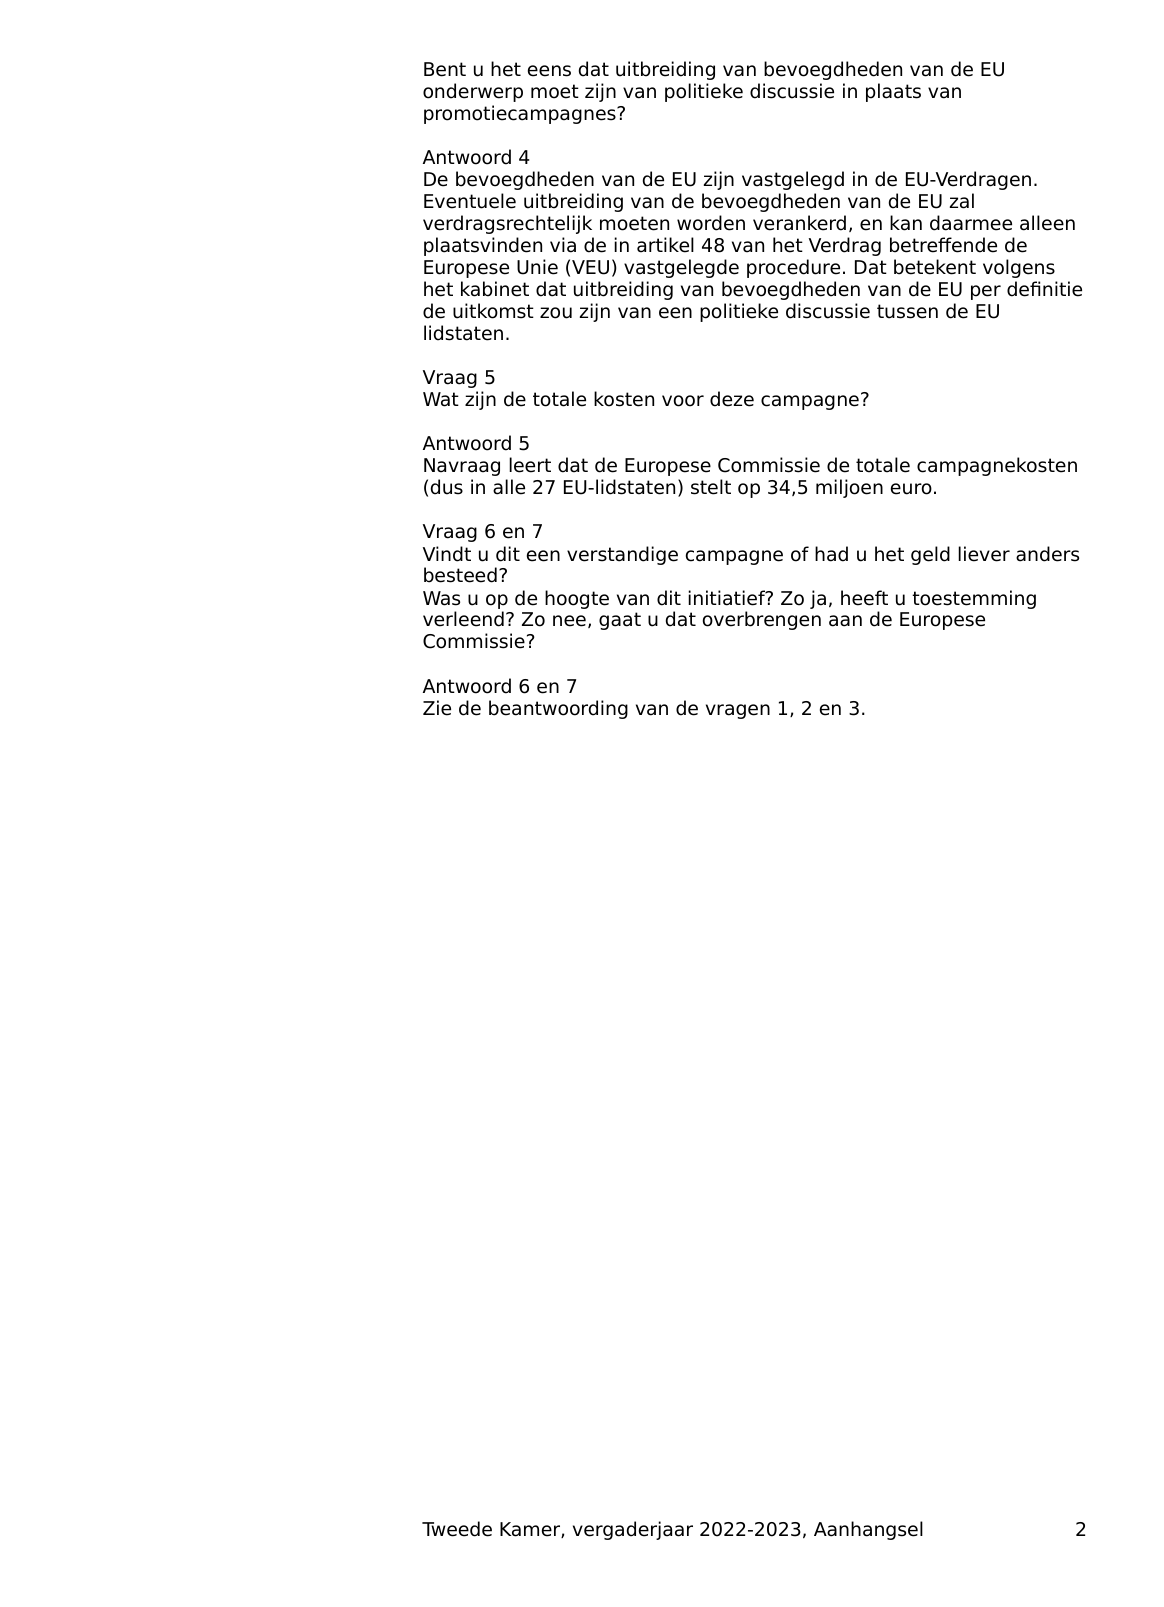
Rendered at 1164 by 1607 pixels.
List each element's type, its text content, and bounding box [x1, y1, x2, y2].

text Zie de beantwoording van de vragen 1, 2 en 3. [422, 697, 1087, 719]
text Vraag 5 [422, 367, 1087, 389]
text Vindt u dit een verstandige campagne of had u het geld liever anders besteed? [422, 543, 1087, 587]
text Vraag 6 en 7 [422, 521, 1087, 543]
text De bevoegdheden van de EU zijn vastgelegd in de EU-Verdragen. Eventuele uitbreiding van de bevoegdheden van de EU zal verdragsrechtelijk moeten worden verankerd, en kan daarmee alleen plaatsvinden via de in artikel 48 van het Verdrag betreffende de Europese Unie (VEU) vastgelegde procedure. Dat betekent volgens het kabinet dat uitbreiding van bevoegdheden van de EU per definitie de uitkomst zou zijn van een politieke discussie tussen de EU lidstaten. [422, 169, 1087, 345]
text Navraag leert dat de Europese Commissie de totale campagnekosten (dus in alle 27 EU-lidstaten) stelt op 34,5 miljoen euro. [422, 455, 1087, 499]
text Antwoord 4 [422, 147, 1087, 169]
text Wat zijn de totale kosten voor deze campagne? [422, 389, 1087, 411]
text Antwoord 6 en 7 [422, 676, 1087, 697]
text Was u op de hoogte van dit initiatief? Zo ja, heeft u toestemming verleend? Zo nee, gaat u dat overbrengen aan de Europese Commissie? [422, 587, 1087, 653]
text Bent u het eens dat uitbreiding van bevoegdheden van de EU onderwerp moet zijn van politieke discussie in plaats van promotiecampagnes? [422, 59, 1087, 125]
text Antwoord 5 [422, 433, 1087, 455]
